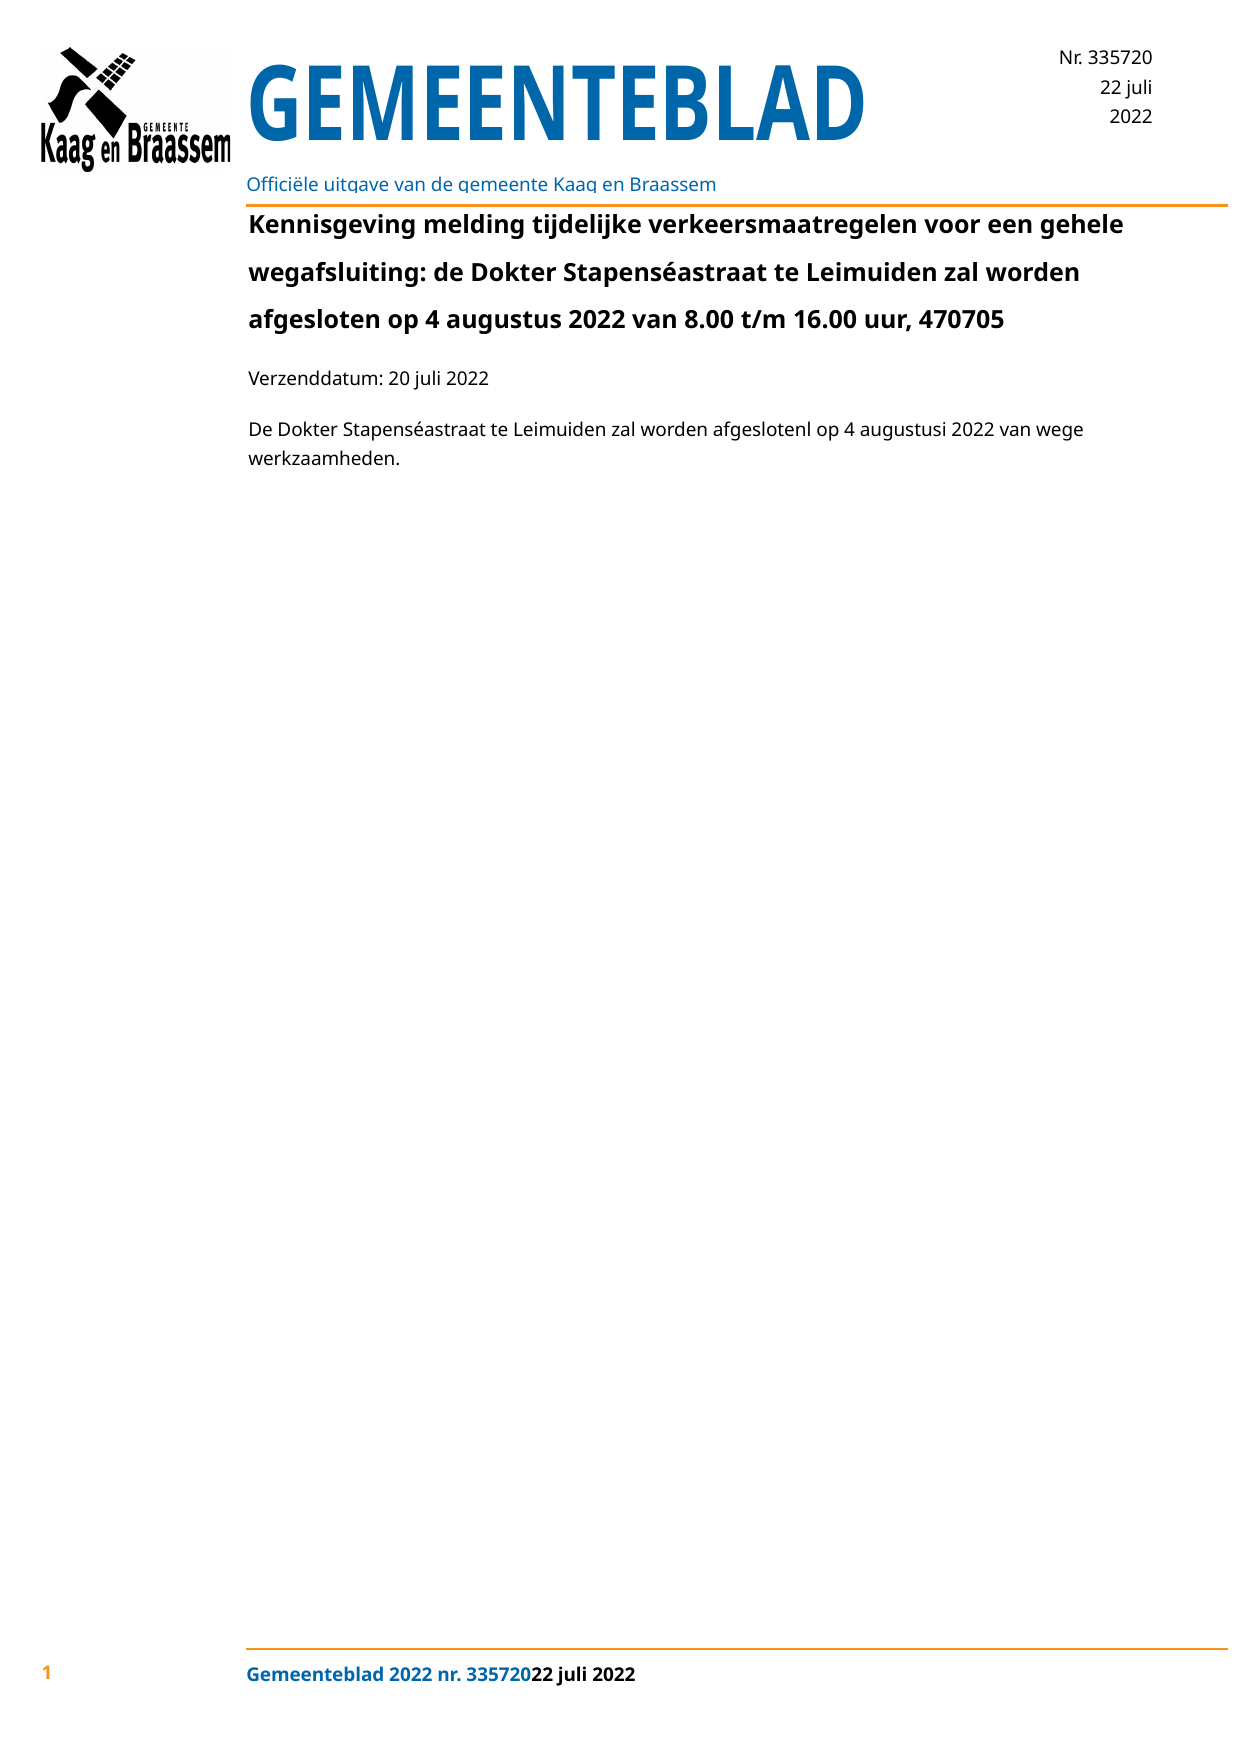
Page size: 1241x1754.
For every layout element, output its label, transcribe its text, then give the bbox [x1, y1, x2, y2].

text Kennisgeving melding tijdelijke verkeersmaatregelen voor een gehele wegafsluiting: de Dokter Stapenséastraat te Leimuiden zal worden afgesloten op 4 augustus 2022 van 8.00 t/m 16.00 uur, 470705 [248, 207, 1152, 336]
picture [41, 47, 231, 172]
text De Dokter Stapenséastraat te Leimuiden zal worden afgeslotenl op 4 augustusi 2022 van wege werkzaamheden. [248, 416, 1152, 471]
text Verzenddatum: 20 juli 2022 [248, 366, 1152, 391]
